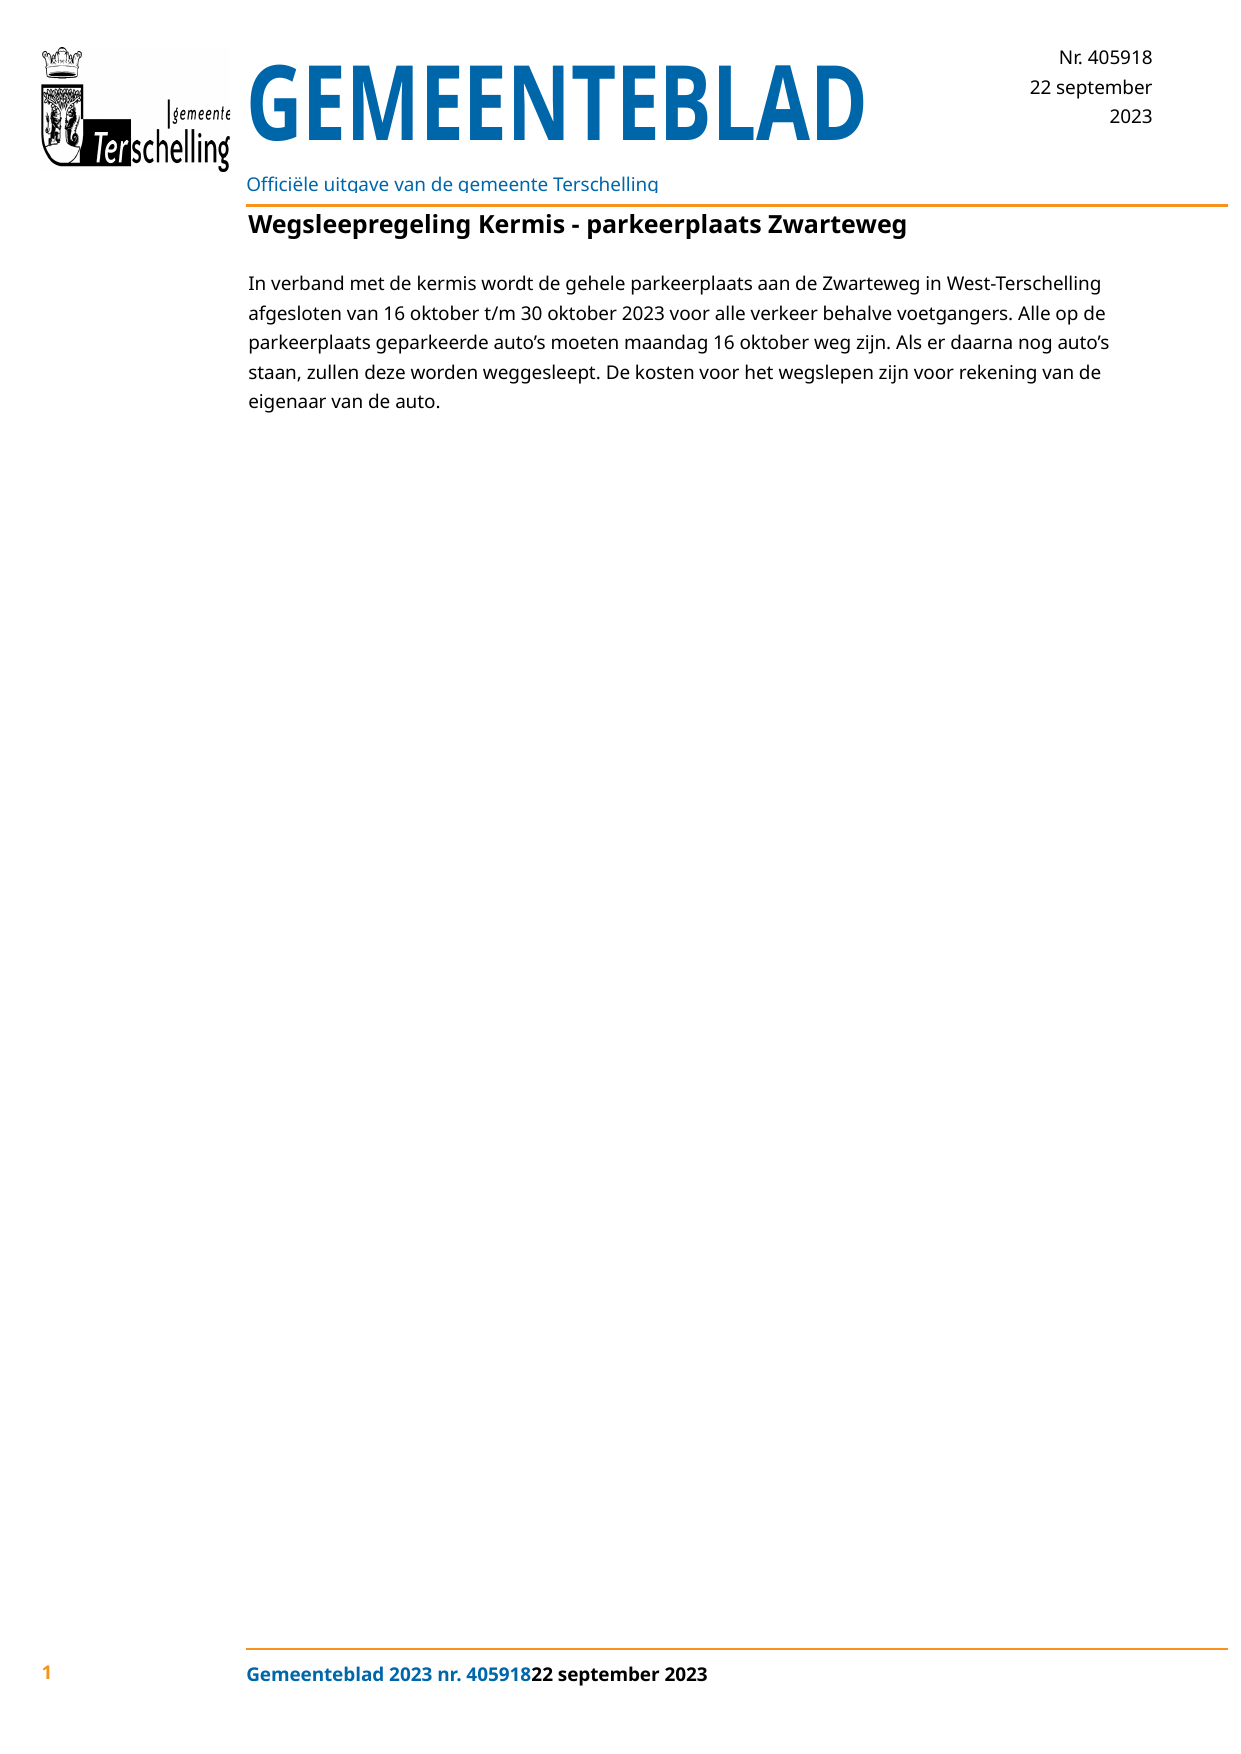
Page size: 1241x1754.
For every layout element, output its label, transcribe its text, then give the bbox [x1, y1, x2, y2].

text Wegsleepregeling Kermis - parkeerplaats Zwarteweg [248, 207, 1152, 241]
text In verband met de kermis wordt de gehele parkeerplaats aan de Zwarteweg in West-Terschelling afgesloten van 16 oktober t/m 30 oktober 2023 voor alle verkeer behalve voetgangers. Alle op de parkeerplaats geparkeerde auto’s moeten maandag 16 oktober weg zijn. Als er daarna nog auto’s staan, zullen deze worden weggesleept. De kosten voor het wegslepen zijn voor rekening van de eigenaar van de auto. [248, 270, 1152, 414]
picture [41, 47, 231, 172]
